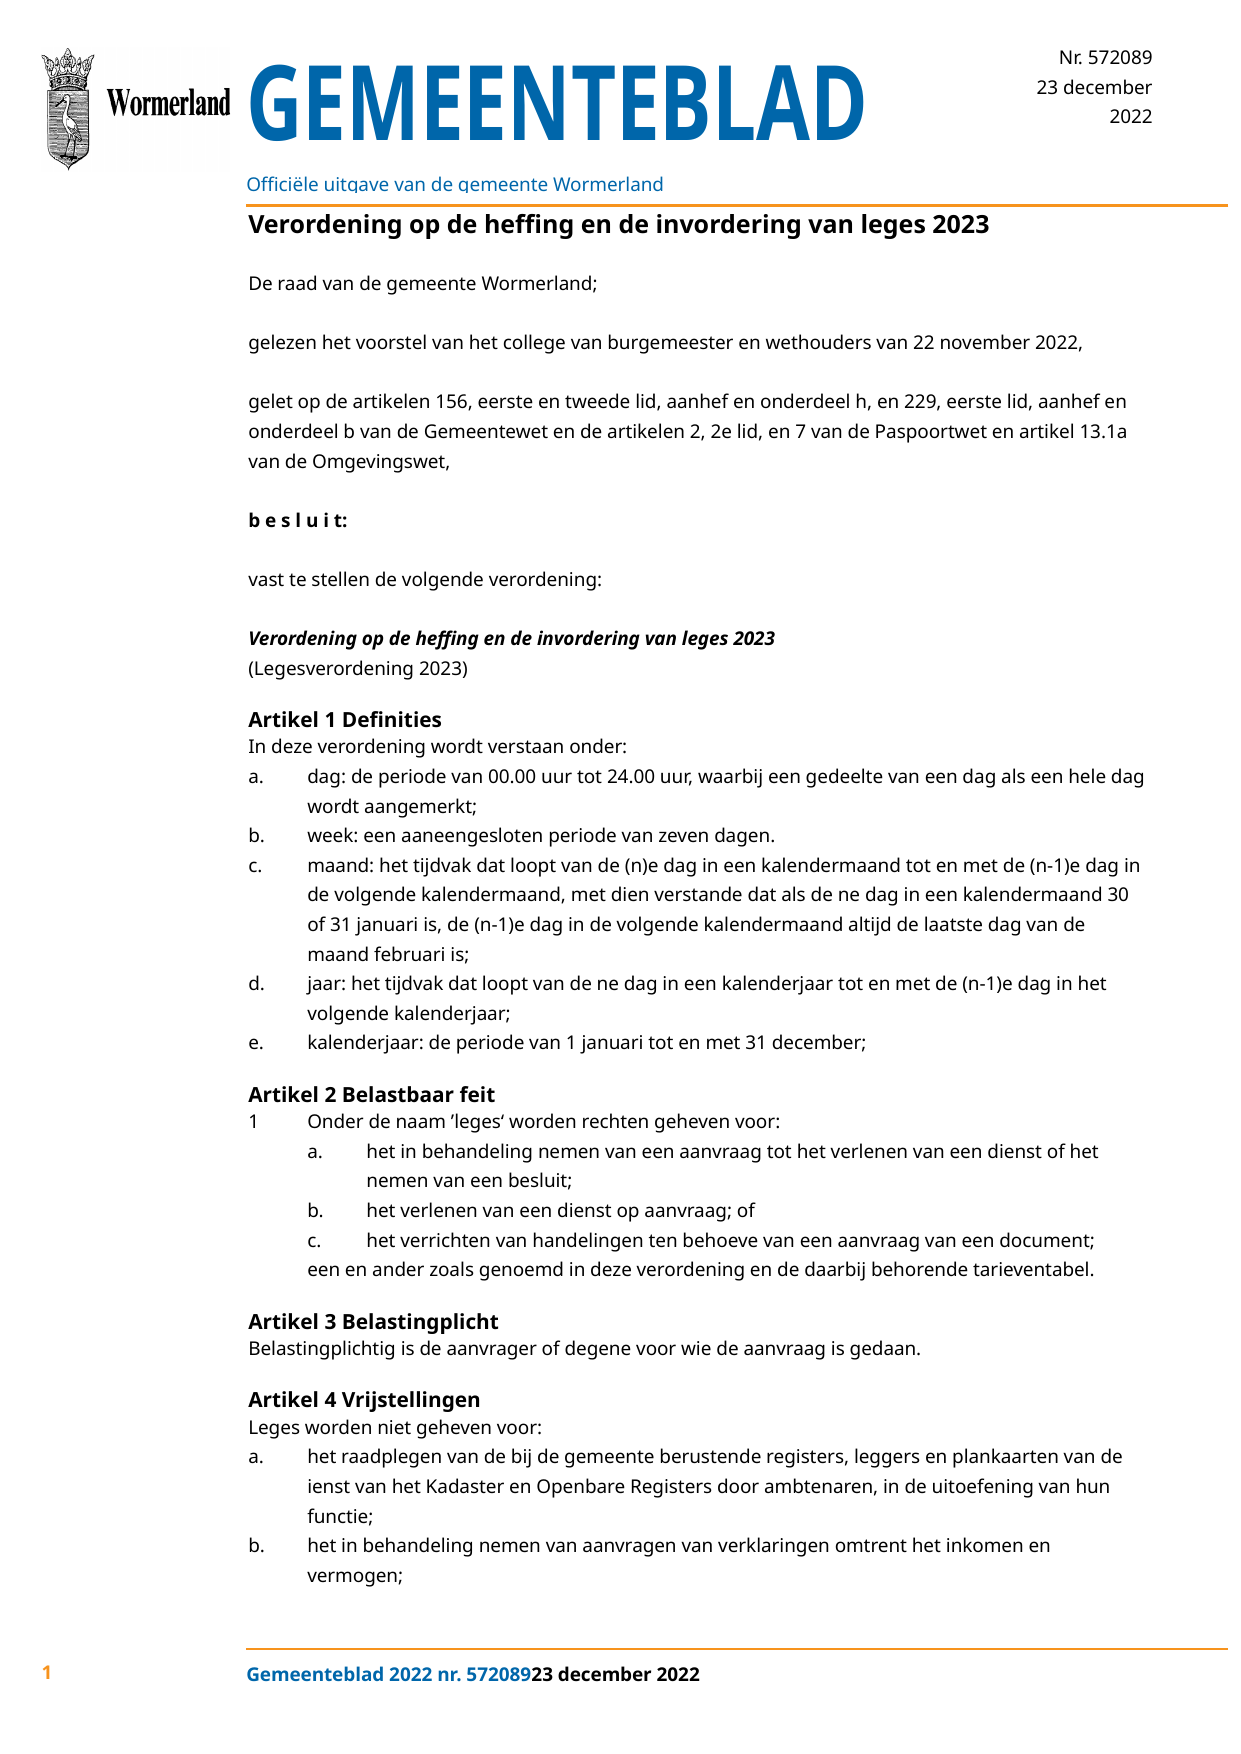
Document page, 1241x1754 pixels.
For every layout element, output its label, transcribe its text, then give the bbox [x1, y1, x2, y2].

text De raad van de gemeente Wormerland; [248, 270, 1152, 296]
list het verlenen van een dienst op aanvraag; of [307, 1197, 1152, 1223]
list het in behandeling nemen van een aanvraag tot het verlenen van een dienst of het nemen van een besluit; [307, 1138, 1152, 1193]
list een en ander zoals genoemd in deze verordening en de daarbij behorende tarieventabel. [248, 1256, 1152, 1282]
text Belastingplichtig is de aanvrager of degene voor wie de aanvraag is gedaan. [248, 1335, 1152, 1361]
list het verrichten van handelingen ten behoeve van een aanvraag van een document; [307, 1227, 1152, 1252]
text In deze verordening wordt verstaan onder: [248, 734, 1152, 759]
list Onder de naam ’leges‘ worden rechten geheven voor: [248, 1108, 1152, 1134]
text b e s l u i t: [248, 507, 1152, 533]
text (Legesverordening 2023) [248, 655, 1152, 681]
list het in behandeling nemen van aanvragen van verklaringen omtrent het inkomen en vermogen; [248, 1532, 1152, 1588]
text Artikel 3 Belastingplicht [248, 1307, 1152, 1335]
list week: een aaneengesloten periode van zeven dagen. [248, 822, 1152, 848]
list kalenderjaar: de periode van 1 januari tot en met 31 december; [248, 1029, 1152, 1055]
text Verordening op de heffing en de invordering van leges 2023 [248, 625, 1152, 651]
text Artikel 4 Vrijstellingen [248, 1386, 1152, 1414]
text vast te stellen de volgende verordening: [248, 566, 1152, 592]
text gelet op de artikelen 156, eerste en tweede lid, aanhef en onderdeel h, en 229, eerste lid, aanhef en onderdeel b van de Gemeentewet en de artikelen 2, 2e lid, en 7 van de Paspoortwet en artikel 13.1a van de Omgevingswet, [248, 389, 1152, 473]
list jaar: het tijdvak dat loopt van de ne dag in een kalenderjaar tot en met de (n-1)e dag in het volgende kalenderjaar; [248, 970, 1152, 1026]
list maand: het tijdvak dat loopt van de (n)e dag in een kalendermaand tot en met de (n-1)e dag in de volgende kalendermaand, met dien verstande dat als de ne dag in een kalendermaand 30 of 31 januari is, de (n-1)e dag in de volgende kalendermaand altijd de laatste dag van de maand februari is; [248, 852, 1152, 967]
picture [41, 47, 231, 172]
text Leges worden niet geheven voor: [248, 1414, 1152, 1440]
text Artikel 2 Belastbaar feit [248, 1080, 1152, 1108]
text Verordening op de heffing en de invordering van leges 2023 [248, 207, 1152, 241]
list het raadplegen van de bij de gemeente berustende registers, leggers en plankaarten van de ienst van het Kadaster en Openbare Registers door ambtenaren, in de uitoefening van hun functie; [248, 1444, 1152, 1528]
text gelezen het voorstel van het college van burgemeester en wethouders van 22 november 2022, [248, 329, 1152, 355]
list dag: de periode van 00.00 uur tot 24.00 uur, waarbij een gedeelte van een dag als een hele dag wordt aangemerkt; [248, 763, 1152, 819]
text Artikel 1 Definities [248, 705, 1152, 734]
